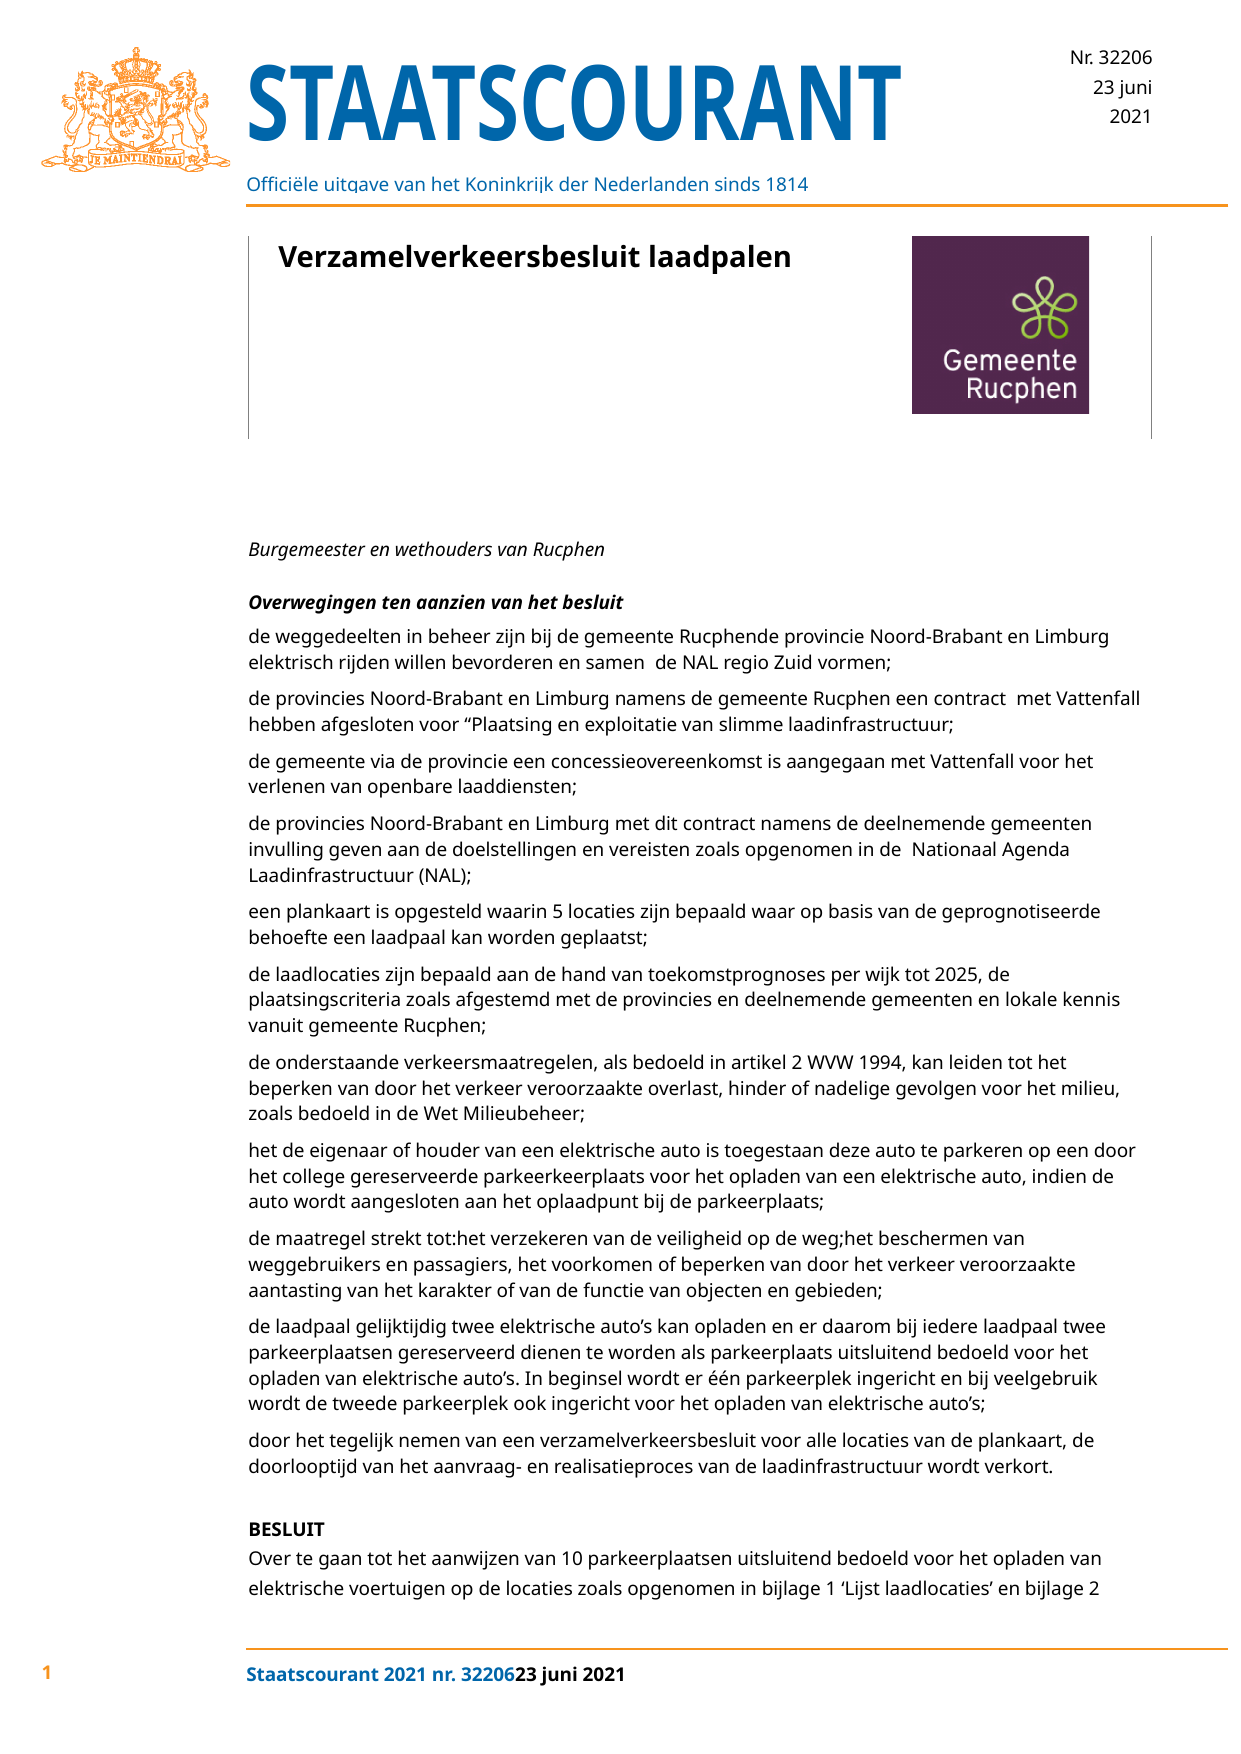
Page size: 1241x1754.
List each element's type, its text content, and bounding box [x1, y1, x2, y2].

text de weggedeelten in beheer zijn bij de gemeente Rucphende provincie Noord-Brabant en Limburg elektrisch rijden willen bevorderen en samen de NAL regio Zuid vormen; [248, 623, 1152, 675]
text de gemeente via de provincie een concessieovereenkomst is aangegaan met Vattenfall voor het verlenen van openbare laaddiensten; [248, 748, 1152, 799]
text Over te gaan tot het aanwijzen van 10 parkeerplaatsen uitsluitend bedoeld voor het opladen van elektrische voertuigen op de locaties zoals opgenomen in bijlage 1 ‘Lijst laadlocaties’ en bijlage 2 [248, 1545, 1152, 1601]
picture [41, 47, 231, 172]
text de laadlocaties zijn bepaald aan de hand van toekomstprognoses per wijk tot 2025, de plaatsingscriteria zoals afgestemd met de provincies en deelnemende gemeenten en lokale kennis vanuit gemeente Rucphen; [248, 961, 1152, 1038]
text de provincies Noord-Brabant en Limburg namens de gemeente Rucphen een contract met Vattenfall hebben afgesloten voor “Plaatsing en exploitatie van slimme laadinfrastructuur; [248, 686, 1152, 737]
text de onderstaande verkeersmaatregelen, als bedoeld in artikel 2 WVW 1994, kan leiden tot het beperken van door het verkeer veroorzaakte overlast, hinder of nadelige gevolgen voor het milieu, zoals bedoeld in de Wet Milieubeheer; [248, 1049, 1152, 1126]
picture [912, 236, 1090, 414]
text door het tegelijk nemen van een verzamelverkeersbesluit voor alle locaties van de plankaart, de doorlooptijd van het aanvraag- en realisatieproces van de laadinfrastructuur wordt verkort. [248, 1427, 1152, 1479]
text de laadpaal gelijktijdig twee elektrische auto’s kan opladen en er daarom bij iedere laadpaal twee parkeerplaatsen gereserveerd dienen te worden als parkeerplaats uitsluitend bedoeld voor het opladen van elektrische auto’s. In beginsel wordt er één parkeerplek ingericht en bij veelgebruik wordt de tweede parkeerplek ook ingericht voor het opladen van elektrische auto’s; [248, 1313, 1152, 1416]
table_header Verzamelverkeersbesluit laadpalen [249, 236, 850, 439]
text BESLUIT [248, 1516, 1152, 1541]
table_header [850, 236, 912, 413]
text de provincies Noord-Brabant en Limburg met dit contract namens de deelnemende gemeenten invulling geven aan de doelstellingen en vereisten zoals opgenomen in de Nationaal Agenda Laadinfrastructuur (NAL); [248, 810, 1152, 888]
text het de eigenaar of houder van een elektrische auto is toegestaan deze auto te parkeren op een door het college gereserveerde parkeerkeerplaats voor het opladen van een elektrische auto, indien de auto wordt aangesloten aan het oplaadpunt bij de parkeerplaats; [248, 1137, 1152, 1214]
table_header [850, 414, 1151, 439]
text een plankaart is opgesteld waarin 5 locaties zijn bepaald waar op basis van de geprognotiseerde behoefte een laadpaal kan worden geplaatst; [248, 898, 1152, 950]
text Burgemeester en wethouders van Rucphen [248, 536, 1152, 562]
table_header [1090, 236, 1151, 413]
text Overwegingen ten aanzien van het besluit [248, 589, 1152, 615]
text de maatregel strekt tot:het verzekeren van de veiligheid op de weg;het beschermen van weggebruikers en passagiers, het voorkomen of beperken van door het verkeer veroorzaakte aantasting van het karakter of van de functie van objecten en gebieden; [248, 1225, 1152, 1302]
